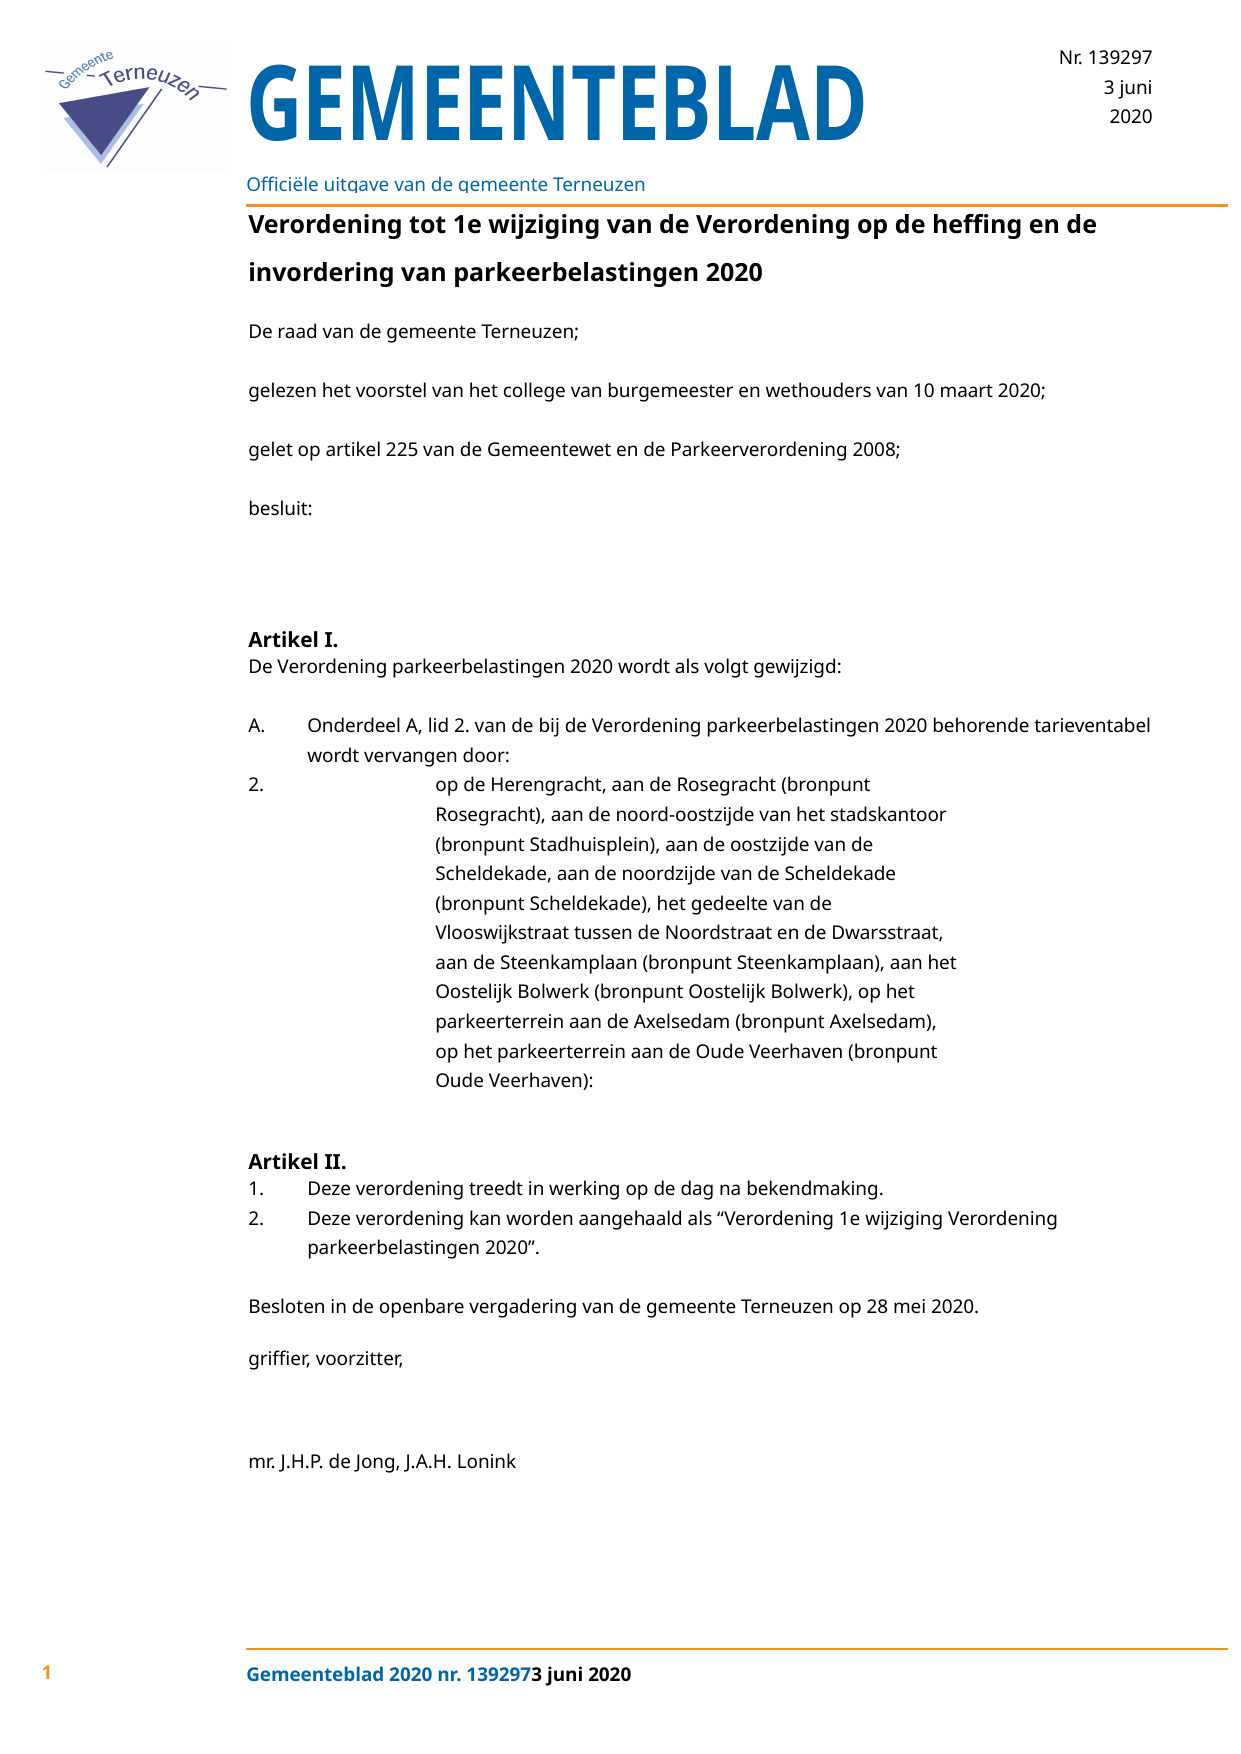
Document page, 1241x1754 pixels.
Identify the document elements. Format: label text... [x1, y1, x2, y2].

picture [41, 47, 231, 172]
table_header 2. [248, 772, 435, 1093]
text De raad van de gemeente Terneuzen; [248, 318, 1152, 344]
text mr. J.H.P. de Jong, J.A.H. Lonink [248, 1448, 1152, 1474]
text De Verordening parkeerbelastingen 2020 wordt als volgt gewijzigd: [248, 653, 1152, 679]
text Artikel I. [248, 625, 1152, 653]
text griffier, voorzitter, [248, 1345, 1152, 1371]
list Deze verordening treedt in werking op de dag na bekendmaking. [248, 1175, 1152, 1201]
list Onderdeel A, lid 2. van de bij de Verordening parkeerbelastingen 2020 behorende tarieventabel wordt vervangen door: [248, 712, 1152, 768]
text Besloten in de openbare vergadering van de gemeente Terneuzen op 28 mei 2020. [248, 1293, 1152, 1319]
text gelet op artikel 225 van de Gemeentewet en de Parkeerverordening 2008; [248, 436, 1152, 462]
text Verordening tot 1e wijziging van de Verordening op de heffing en de invordering van parkeerbelastingen 2020 [248, 207, 1152, 288]
text gelezen het voorstel van het college van burgemeester en wethouders van 10 maart 2020; [248, 377, 1152, 403]
table_header op de Herengracht, aan de Rosegracht (bronpunt Rosegracht), aan de noord-oostzijde van het stadskantoor (bronpunt Stadhuisplein), aan de oostzijde van de Scheldekade, aan de noordzijde van de Scheldekade (bronpunt Scheldekade), het gedeelte van de Vlooswijkstraat tussen de Noordstraat en de Dwarsstraat, aan de Steenkamplaan (bronpunt Steenkamplaan), aan het Oostelijk Bolwerk (bronpunt Oostelijk Bolwerk), op het parkeerterrein aan de Axelsedam (bronpunt Axelsedam), op het parkeerterrein aan de Oude Veerhaven (bronpunt Oude Veerhaven): [435, 772, 964, 1093]
table_header [964, 772, 1152, 1093]
list Deze verordening kan worden aangehaald als “Verordening 1e wijziging Verordening parkeerbelastingen 2020”. [248, 1205, 1152, 1260]
text besluit: [248, 495, 1152, 521]
text Artikel II. [248, 1147, 1152, 1175]
